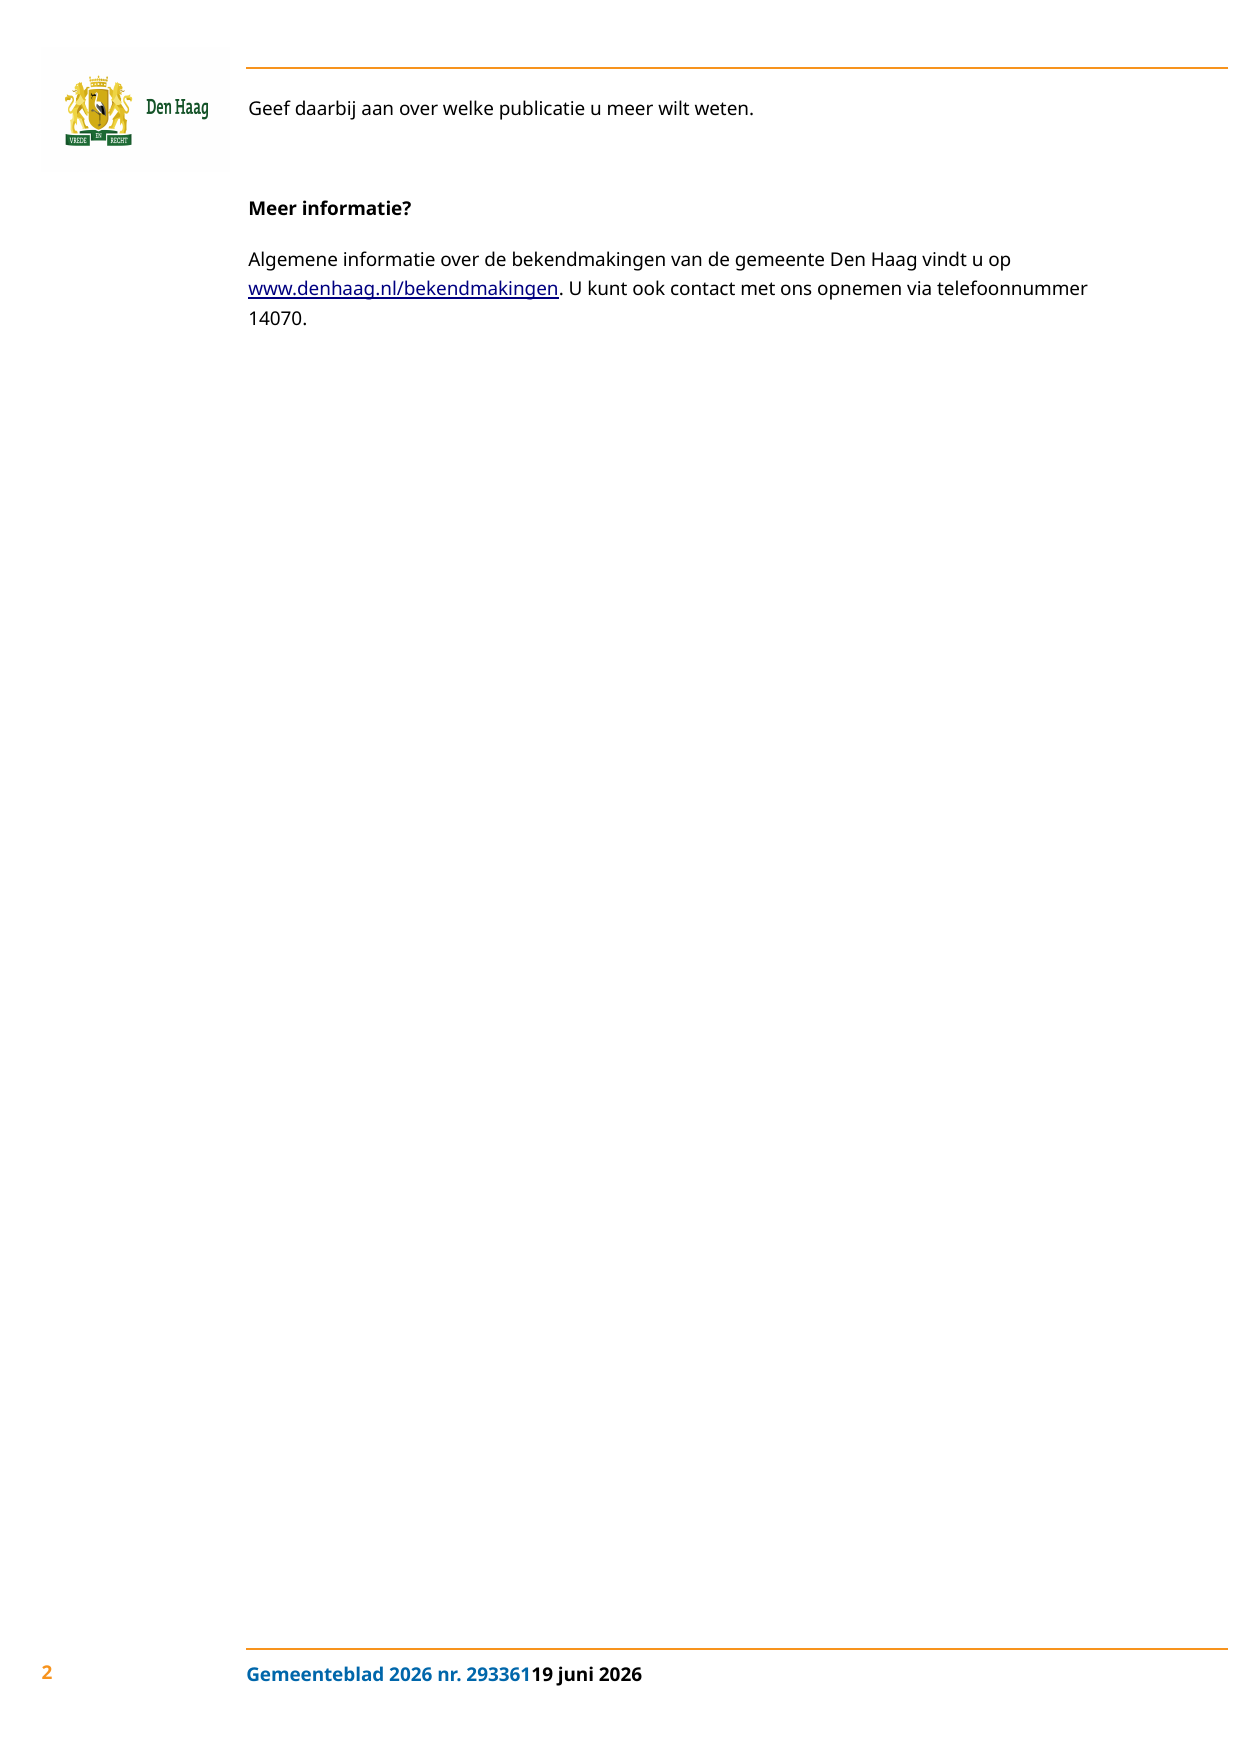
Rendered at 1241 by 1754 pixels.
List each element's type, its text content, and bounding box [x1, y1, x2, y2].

text Meer informatie? [248, 196, 1152, 221]
text Algemene informatie over de bekendmakingen van de gemeente Den Haag vindt u op www.denhaag.nl/bekendmakingen. U kunt ook contact met ons opnemen via telefoonnummer 14070. [248, 246, 1152, 331]
picture [41, 47, 231, 172]
text Geef daarbij aan over welke publicatie u meer wilt weten. [248, 95, 1152, 121]
